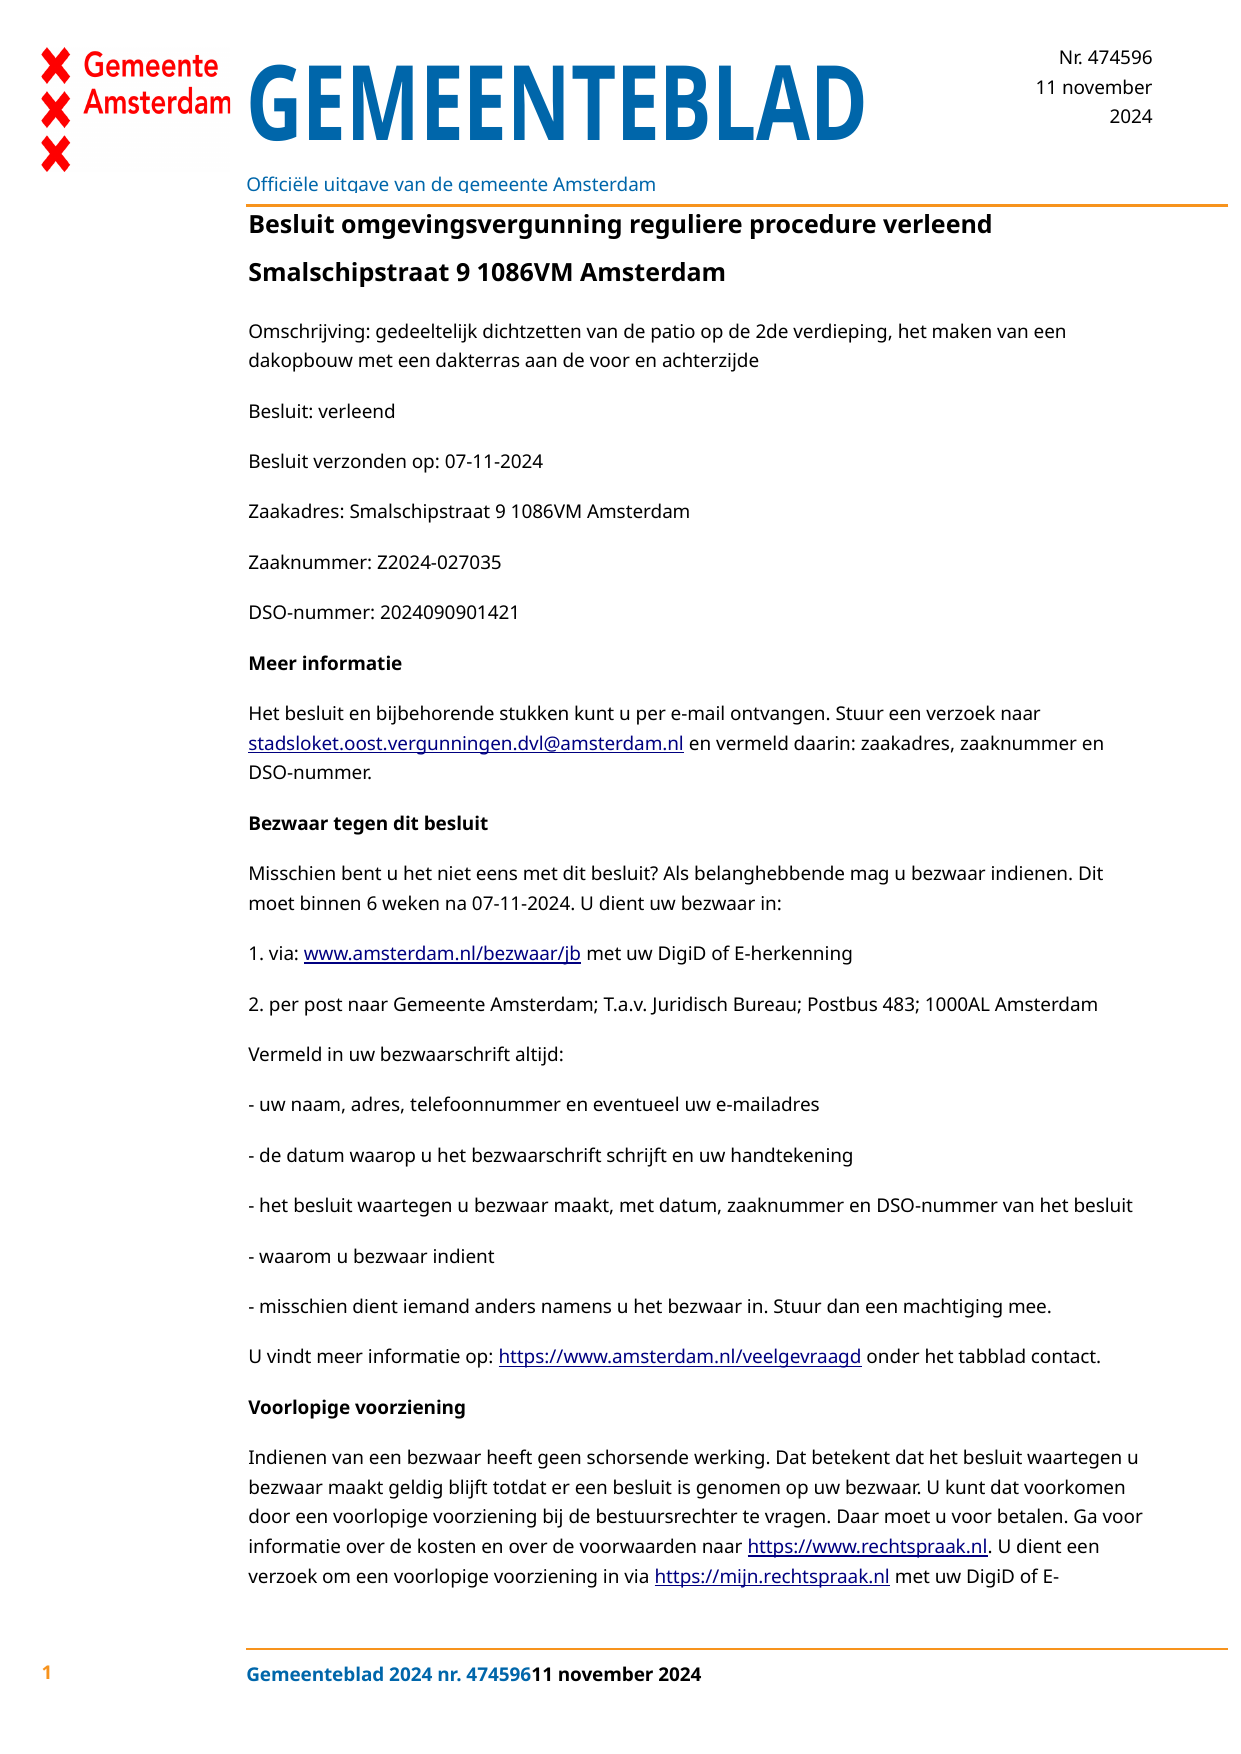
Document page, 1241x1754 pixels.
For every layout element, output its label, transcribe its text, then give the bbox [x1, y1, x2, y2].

text Zaaknummer: Z2024-027035 [248, 549, 1152, 575]
text Het besluit en bijbehorende stukken kunt u per e-mail ontvangen. Stuur een verzoek naar stadsloket.oost.vergunningen.dvl@amsterdam.nl en vermeld daarin: zaakadres, zaaknummer en DSO-nummer. [248, 700, 1152, 785]
text DSO-nummer: 2024090901421 [248, 599, 1152, 625]
text Besluit verzonden op: 07-11-2024 [248, 448, 1152, 474]
text - waarom u bezwaar indient [248, 1243, 1152, 1269]
text Vermeld in uw bezwaarschrift altijd: [248, 1041, 1152, 1067]
text Bezwaar tegen dit besluit [248, 810, 1152, 836]
text 1. via: www.amsterdam.nl/bezwaar/jb met uw DigiD of E-herkenning [248, 940, 1152, 966]
text Besluit omgevingsvergunning reguliere procedure verleend Smalschipstraat 9 1086VM Amsterdam [248, 207, 1152, 288]
text - de datum waarop u het bezwaarschrift schrijft en uw handtekening [248, 1142, 1152, 1168]
text Meer informatie [248, 650, 1152, 676]
text Zaakadres: Smalschipstraat 9 1086VM Amsterdam [248, 499, 1152, 524]
text Voorlopige voorziening [248, 1394, 1152, 1420]
text Indienen van een bezwaar heeft geen schorsende werking. Dat betekent dat het besluit waartegen u bezwaar maakt geldig blijft totdat er een besluit is genomen op uw bezwaar. U kunt dat voorkomen door een voorlopige voorziening bij de bestuursrechter te vragen. Daar moet u voor betalen. Ga voor informatie over de kosten en over de voorwaarden naar https://www.rechtspraak.nl. U dient een verzoek om een voorlopige voorziening in via https://mijn.rechtspraak.nl met uw DigiD of E- [248, 1444, 1152, 1589]
text U vindt meer informatie op: https://www.amsterdam.nl/veelgevraagd onder het tabblad contact. [248, 1344, 1152, 1369]
picture [41, 47, 231, 172]
text Misschien bent u het niet eens met dit besluit? Als belanghebbende mag u bezwaar indienen. Dit moet binnen 6 weken na 07-11-2024. U dient uw bezwaar in: [248, 860, 1152, 916]
text - het besluit waartegen u bezwaar maakt, met datum, zaaknummer en DSO-nummer van het besluit [248, 1192, 1152, 1218]
text 2. per post naar Gemeente Amsterdam; T.a.v. Juridisch Bureau; Postbus 483; 1000AL Amsterdam [248, 991, 1152, 1017]
text Besluit: verleend [248, 398, 1152, 424]
text - misschien dient iemand anders namens u het bezwaar in. Stuur dan een machtiging mee. [248, 1293, 1152, 1319]
text - uw naam, adres, telefoonnummer en eventueel uw e-mailadres [248, 1092, 1152, 1117]
text Omschrijving: gedeeltelijk dichtzetten van de patio op de 2de verdieping, het maken van een dakopbouw met een dakterras aan de voor en achterzijde [248, 318, 1152, 373]
